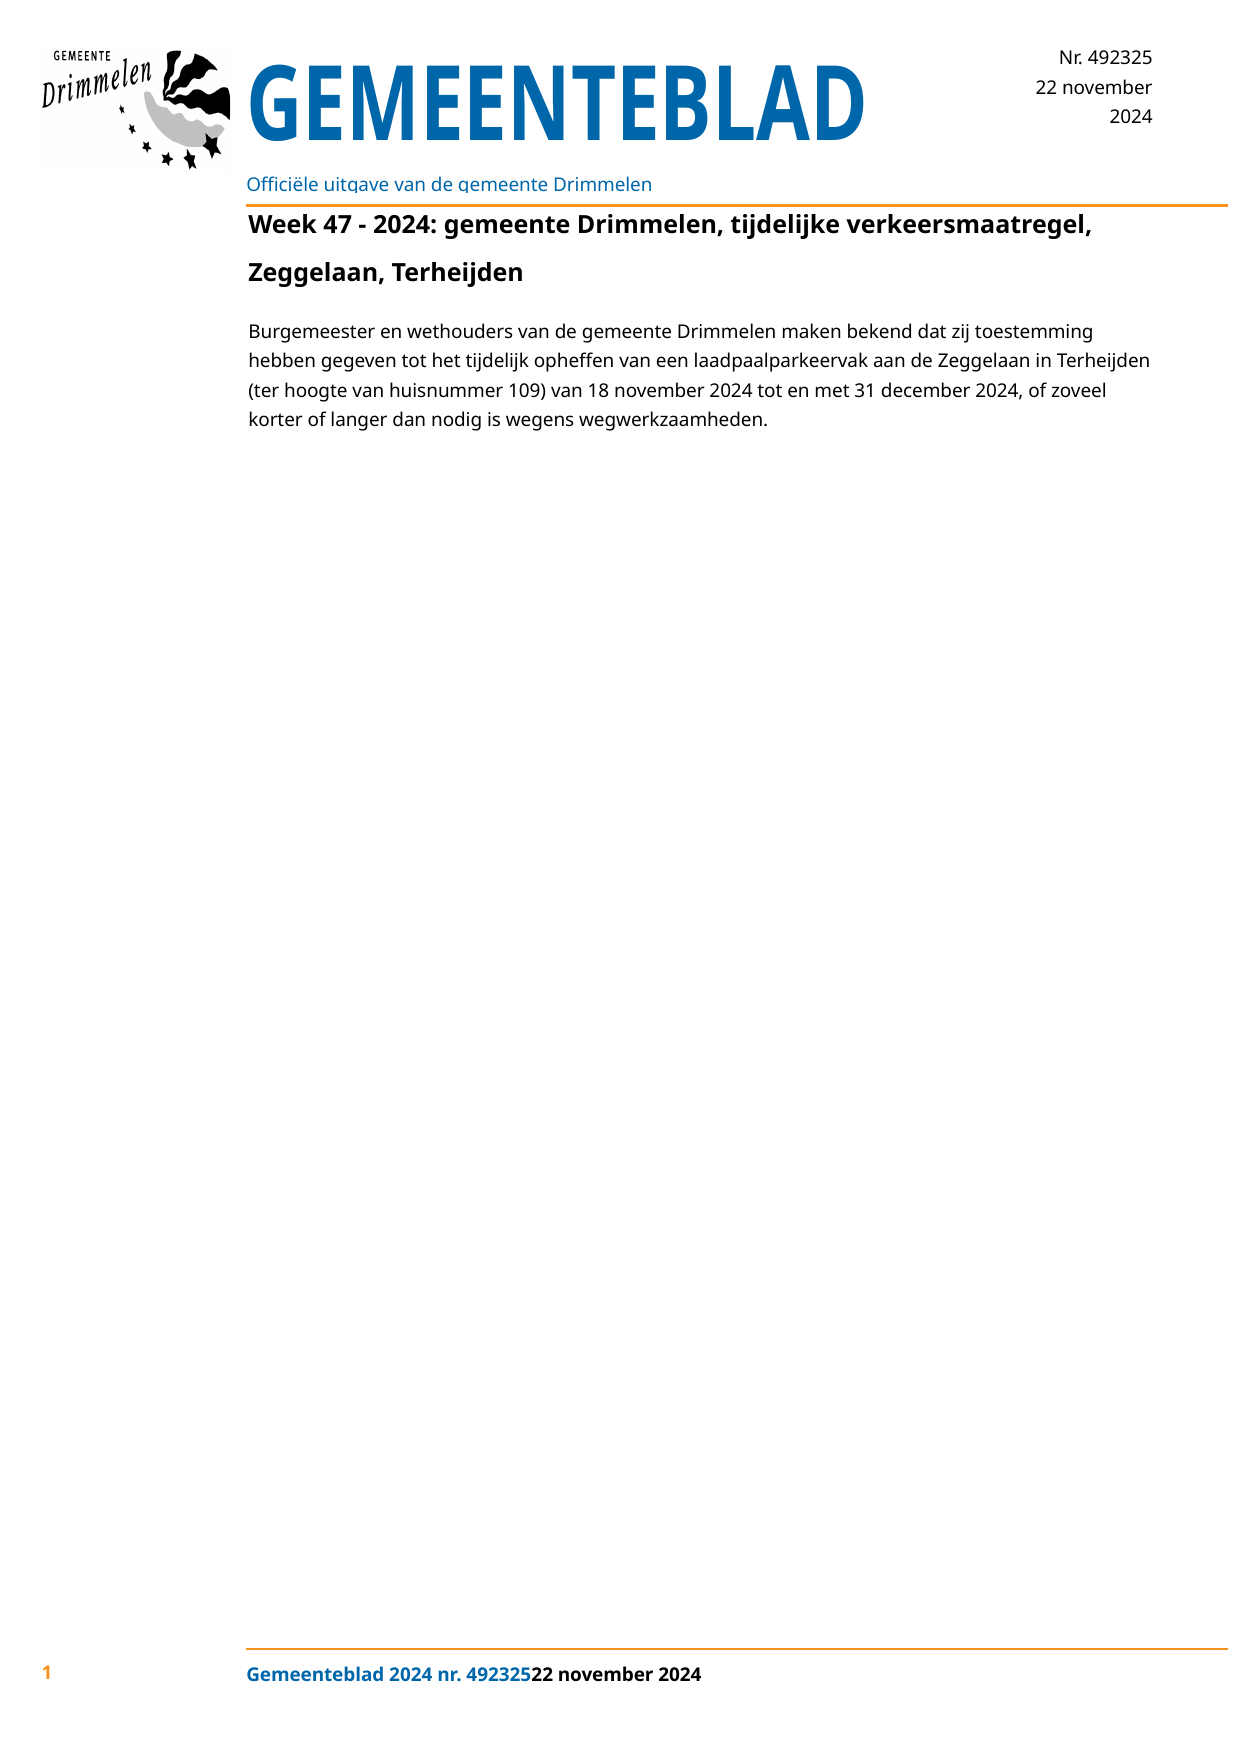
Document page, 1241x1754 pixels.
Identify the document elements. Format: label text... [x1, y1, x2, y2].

picture [41, 47, 231, 172]
text Burgemeester en wethouders van de gemeente Drimmelen maken bekend dat zij toestemming hebben gegeven tot het tijdelijk opheffen van een laadpaalparkeervak aan de Zeggelaan in Terheijden (ter hoogte van huisnummer 109) van 18 november 2024 tot en met 31 december 2024, of zoveel korter of langer dan nodig is wegens wegwerkzaamheden. [248, 318, 1152, 432]
text Week 47 - 2024: gemeente Drimmelen, tijdelijke verkeersmaatregel, Zeggelaan, Terheijden [248, 207, 1152, 288]
